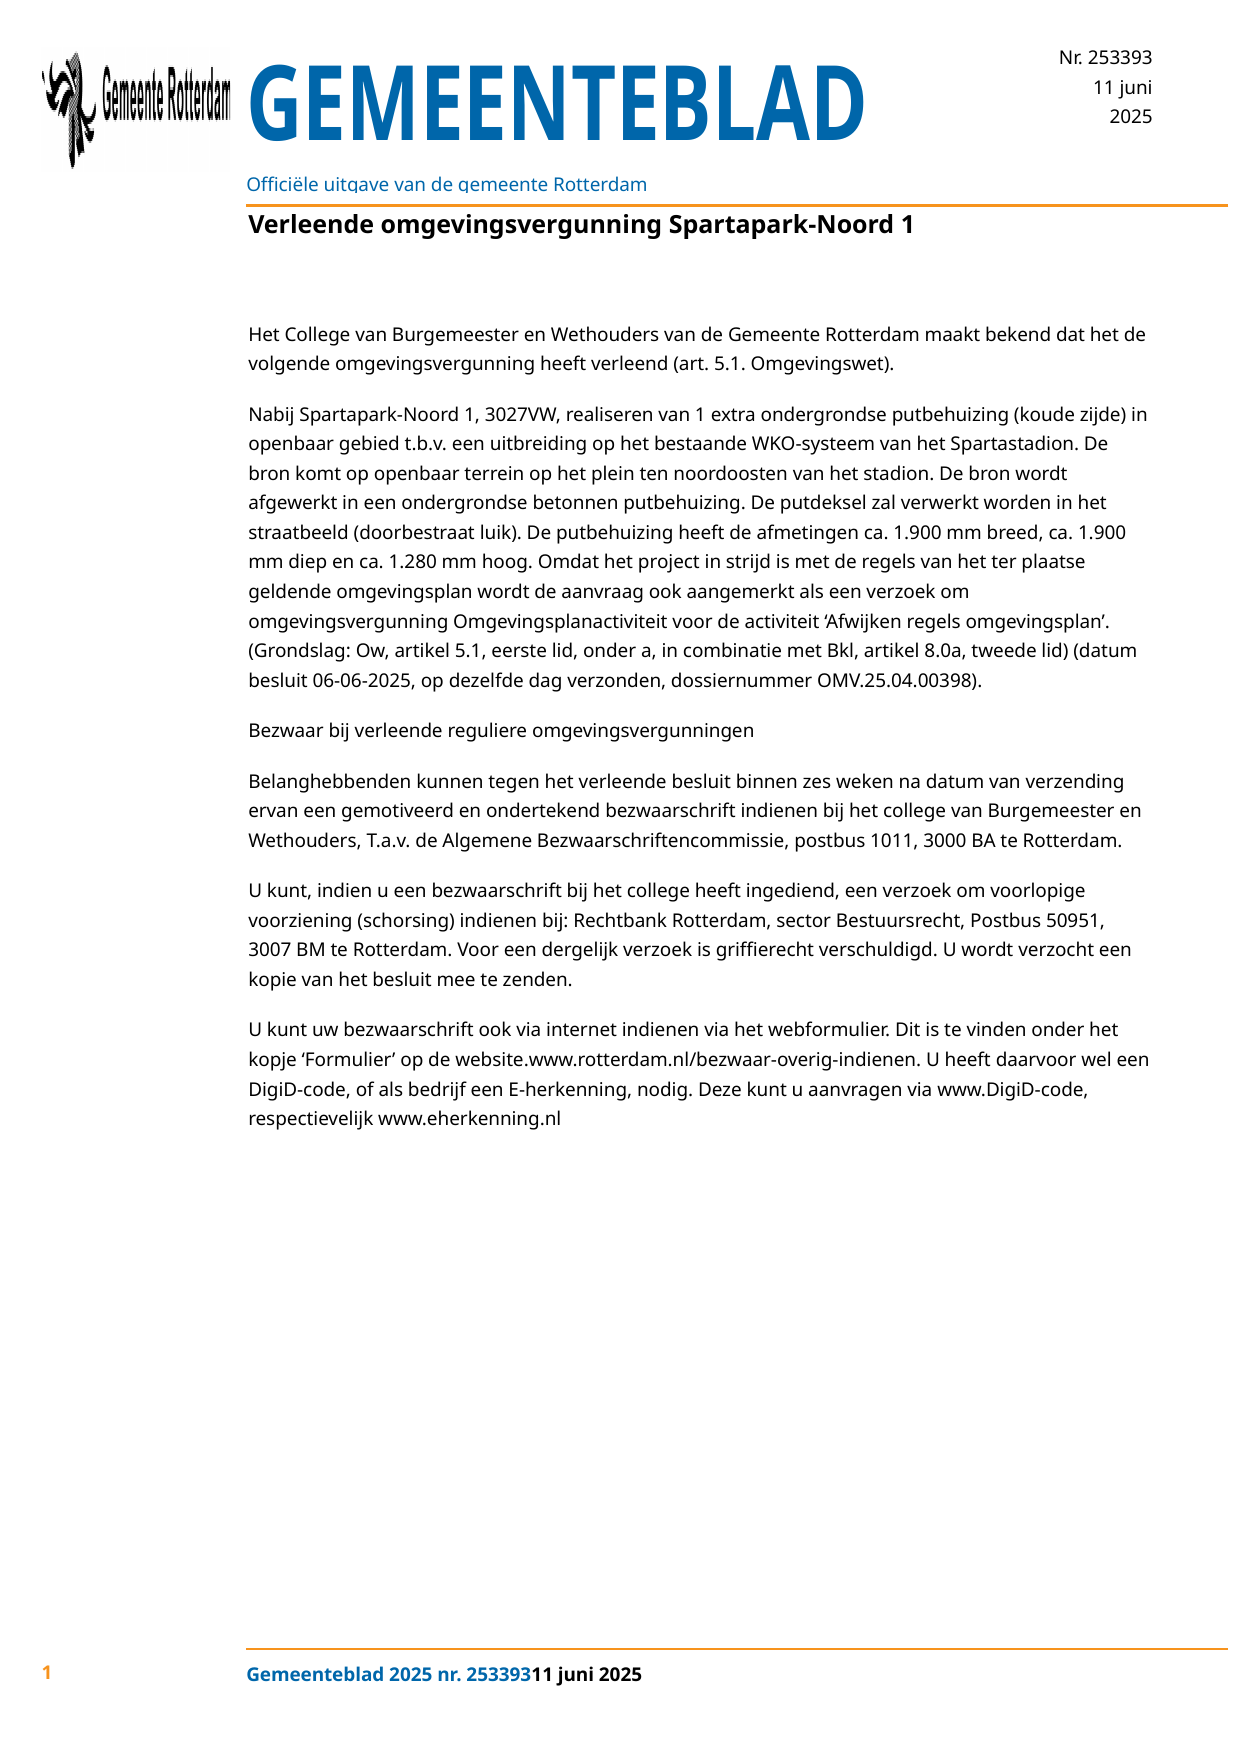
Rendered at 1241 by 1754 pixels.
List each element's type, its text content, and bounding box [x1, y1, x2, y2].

text U kunt uw bezwaarschrift ook via internet indienen via het webformulier. Dit is te vinden onder het kopje ‘Formulier’ op de website.www.rotterdam.nl/bezwaar-overig-indienen. U heeft daarvoor wel een DigiD-code, of als bedrijf een E-herkenning, nodig. Deze kunt u aanvragen via www.DigiD-code, respectievelijk www.eherkenning.nl [248, 1017, 1152, 1131]
text Nabij Spartapark-Noord 1, 3027VW, realiseren van 1 extra ondergrondse putbehuizing (koude zijde) in openbaar gebied t.b.v. een uitbreiding op het bestaande WKO-systeem van het Spartastadion. De bron komt op openbaar terrein op het plein ten noordoosten van het stadion. De bron wordt afgewerkt in een ondergrondse betonnen putbehuizing. De putdeksel zal verwerkt worden in het straatbeeld (doorbestraat luik). De putbehuizing heeft de afmetingen ca. 1.900 mm breed, ca. 1.900 mm diep en ca. 1.280 mm hoog. Omdat het project in strijd is met de regels van het ter plaatse geldende omgevingsplan wordt de aanvraag ook aangemerkt als een verzoek om omgevingsvergunning Omgevingsplanactiviteit voor de activiteit ‘Afwijken regels omgevingsplan’. (Grondslag: Ow, artikel 5.1, eerste lid, onder a, in combinatie met Bkl, artikel 8.0a, tweede lid) (datum besluit 06-06-2025, op dezelfde dag verzonden, dossiernummer OMV.25.04.00398). [248, 401, 1152, 693]
text U kunt, indien u een bezwaarschrift bij het college heeft ingediend, een verzoek om voorlopige voorziening (schorsing) indienen bij: Rechtbank Rotterdam, sector Bestuursrecht, Postbus 50951, 3007 BM te Rotterdam. Voor een dergelijk verzoek is griffierecht verschuldigd. U wordt verzocht een kopie van het besluit mee te zenden. [248, 877, 1152, 992]
text Belanghebbenden kunnen tegen het verleende besluit binnen zes weken na datum van verzending ervan een gemotiveerd en ondertekend bezwaarschrift indienen bij het college van Burgemeester en Wethouders, T.a.v. de Algemene Bezwaarschriftencommissie, postbus 1011, 3000 BA te Rotterdam. [248, 768, 1152, 853]
text Het College van Burgemeester en Wethouders van de Gemeente Rotterdam maakt bekend dat het de volgende omgevingsvergunning heeft verleend (art. 5.1. Omgevingswet). [248, 321, 1152, 376]
text Verleende omgevingsvergunning Spartapark-Noord 1 [248, 207, 1152, 241]
picture [41, 47, 231, 172]
text Bezwaar bij verleende reguliere omgevingsvergunningen [248, 717, 1152, 743]
